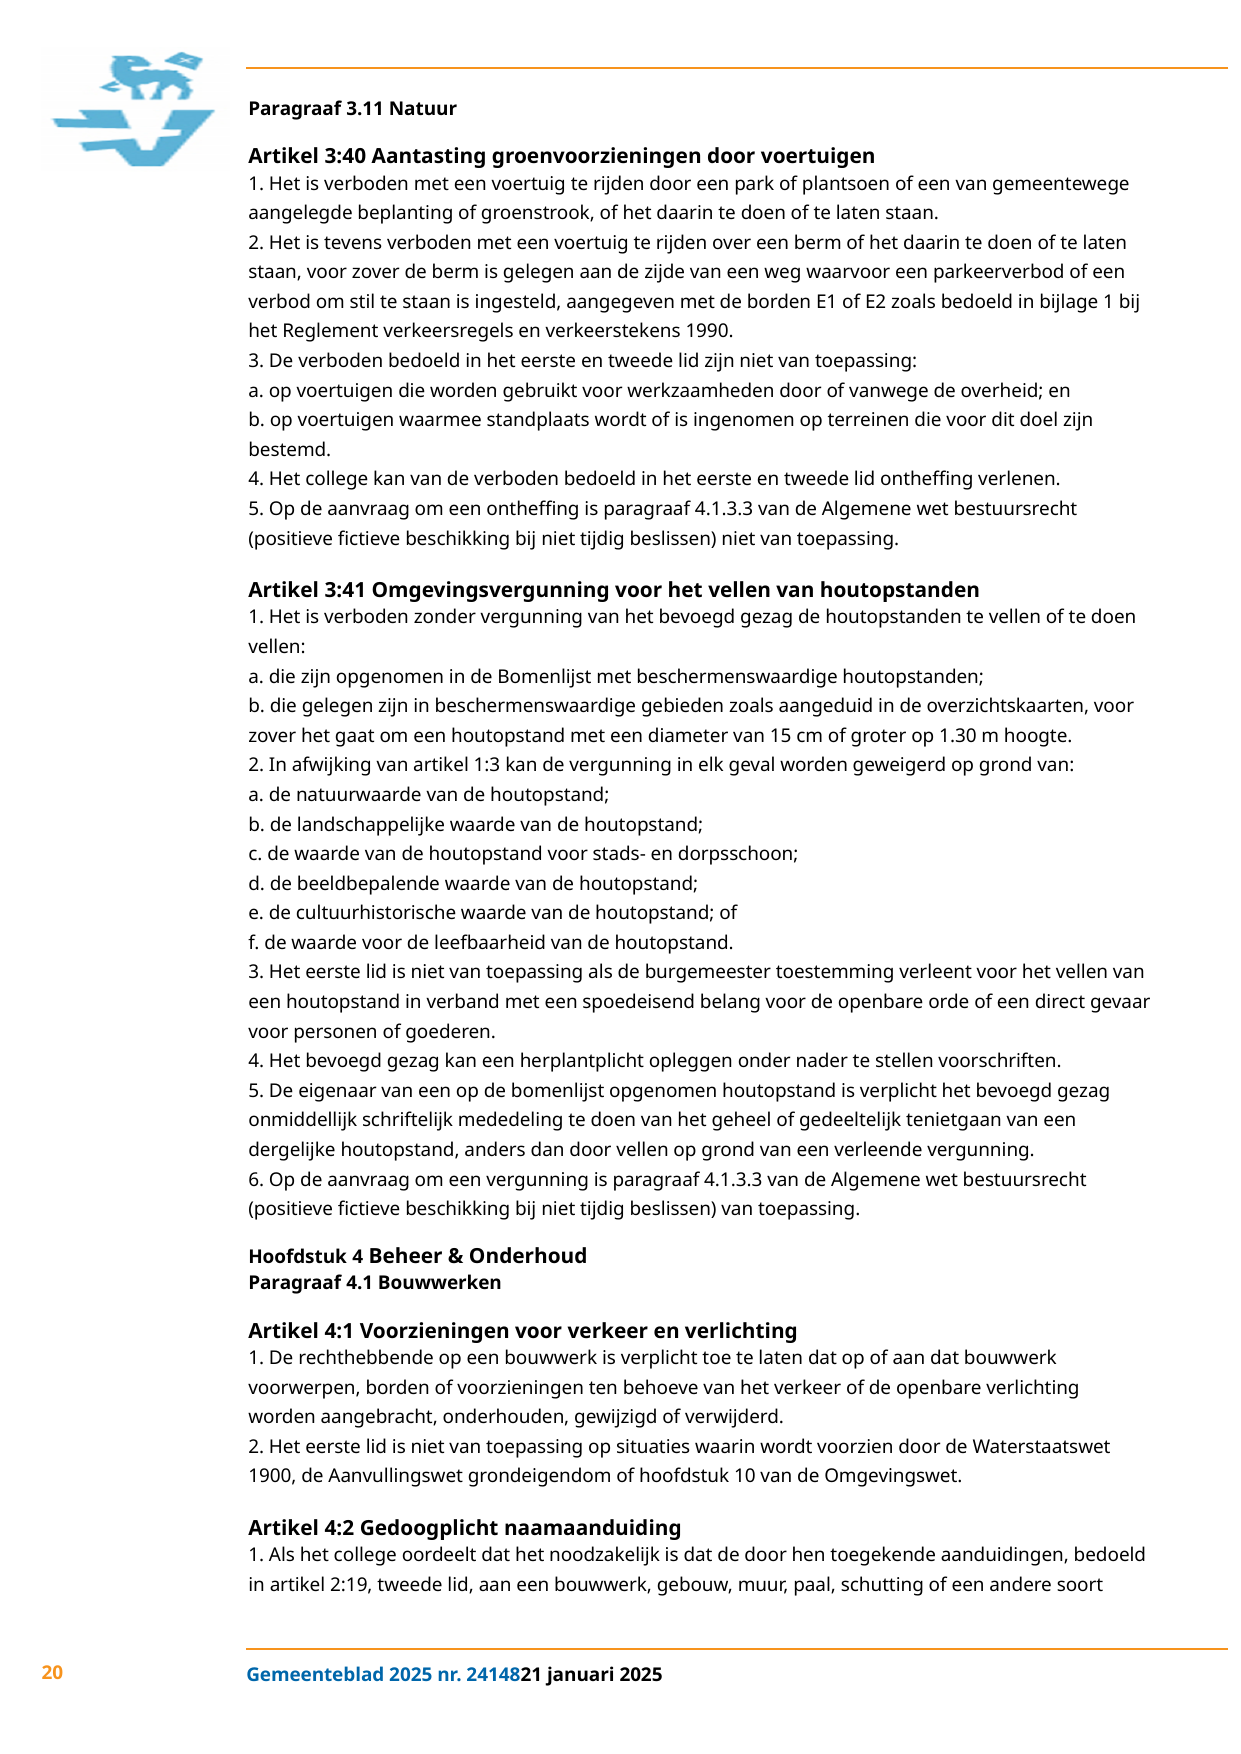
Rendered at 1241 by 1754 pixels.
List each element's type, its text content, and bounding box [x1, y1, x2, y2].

text 1. De rechthebbende op een bouwwerk is verplicht toe te laten dat op of aan dat bouwwerk voorwerpen, borden of voorzieningen ten behoeve van het verkeer of de openbare verlichting worden aangebracht, onderhouden, gewijzigd of verwijderd. [248, 1344, 1152, 1429]
text b. die gelegen zijn in beschermenswaardige gebieden zoals aangeduid in de overzichtskaarten, voor zover het gaat om een houtopstand met een diameter van 15 cm of groter op 1.30 m hoogte. [248, 692, 1152, 748]
text f. de waarde voor de leefbaarheid van de houtopstand. [248, 929, 1152, 955]
text 3. De verboden bedoeld in het eerste en tweede lid zijn niet van toepassing: [248, 347, 1152, 373]
text Paragraaf 4.1 Bouwwerken [248, 1269, 1152, 1295]
text 3. Het eerste lid is niet van toepassing als de burgemeester toestemming verleent voor het vellen van een houtopstand in verband met een spoedeisend belang voor de openbare orde of een direct gevaar voor personen of goederen. [248, 959, 1152, 1043]
text c. de waarde van de houtopstand voor stads- en dorpsschoon; [248, 840, 1152, 866]
text 5. De eigenaar van een op de bomenlijst opgenomen houtopstand is verplicht het bevoegd gezag onmiddellijk schriftelijk mededeling te doen van het geheel of gedeeltelijk tenietgaan van een dergelijke houtopstand, anders dan door vellen op grond van een verleende vergunning. [248, 1077, 1152, 1162]
picture [41, 47, 231, 172]
text Artikel 4:2 Gedoogplicht naamaanduiding [248, 1513, 1152, 1542]
text Artikel 3:41 Omgevingsvergunning voor het vellen van houtopstanden [248, 575, 1152, 604]
text 1. Het is verboden met een voertuig te rijden door een park of plantsoen of een van gemeentewege aangelegde beplanting of groenstrook, of het daarin te doen of te laten staan. [248, 170, 1152, 225]
text d. de beeldbepalende waarde van de houtopstand; [248, 870, 1152, 896]
text 4. Het college kan van de verboden bedoeld in het eerste en tweede lid ontheffing verlenen. [248, 466, 1152, 491]
text 2. Het is tevens verboden met een voertuig te rijden over een berm of het daarin te doen of te laten staan, voor zover de berm is gelegen aan de zijde van een weg waarvoor een parkeerverbod of een verbod om stil te staan is ingesteld, aangegeven met de borden E1 of E2 zoals bedoeld in bijlage 1 bij het Reglement verkeersregels en verkeerstekens 1990. [248, 229, 1152, 343]
text a. op voertuigen die worden gebruikt voor werkzaamheden door of vanwege de overheid; en [248, 377, 1152, 403]
text 1. Het is verboden zonder vergunning van het bevoegd gezag de houtopstanden te vellen of te doen vellen: [248, 604, 1152, 659]
text b. op voertuigen waarmee standplaats wordt of is ingenomen op terreinen die voor dit doel zijn bestemd. [248, 406, 1152, 462]
text Artikel 4:1 Voorzieningen voor verkeer en verlichting [248, 1316, 1152, 1344]
text b. de landschappelijke waarde van de houtopstand; [248, 811, 1152, 836]
text 2. Het eerste lid is niet van toepassing op situaties waarin wordt voorzien door de Waterstaatswet 1900, de Aanvullingswet grondeigendom of hoofdstuk 10 van de Omgevingswet. [248, 1433, 1152, 1488]
text 1. Als het college oordeelt dat het noodzakelijk is dat de door hen toegekende aanduidingen, bedoeld in artikel 2:19, tweede lid, aan een bouwwerk, gebouw, muur, paal, schutting of een andere soort [248, 1542, 1152, 1597]
text Paragraaf 3.11 Natuur [248, 95, 1152, 121]
text e. de cultuurhistorische waarde van de houtopstand; of [248, 899, 1152, 925]
text Artikel 3:40 Aantasting groenvoorzieningen door voertuigen [248, 141, 1152, 170]
text a. die zijn opgenomen in de Bomenlijst met beschermenswaardige houtopstanden; [248, 663, 1152, 688]
text 5. Op de aanvraag om een ontheffing is paragraaf 4.1.3.3 van de Algemene wet bestuursrecht (positieve fictieve beschikking bij niet tijdig beslissen) niet van toepassing. [248, 495, 1152, 551]
text 6. Op de aanvraag om een vergunning is paragraaf 4.1.3.3 van de Algemene wet bestuursrecht (positieve fictieve beschikking bij niet tijdig beslissen) van toepassing. [248, 1166, 1152, 1221]
text 4. Het bevoegd gezag kan een herplantplicht opleggen onder nader te stellen voorschriften. [248, 1047, 1152, 1073]
text Hoofdstuk 4 Beheer & Onderhoud [248, 1241, 1152, 1269]
text 2. In afwijking van artikel 1:3 kan de vergunning in elk geval worden geweigerd op grond van: [248, 752, 1152, 777]
text a. de natuurwaarde van de houtopstand; [248, 781, 1152, 807]
